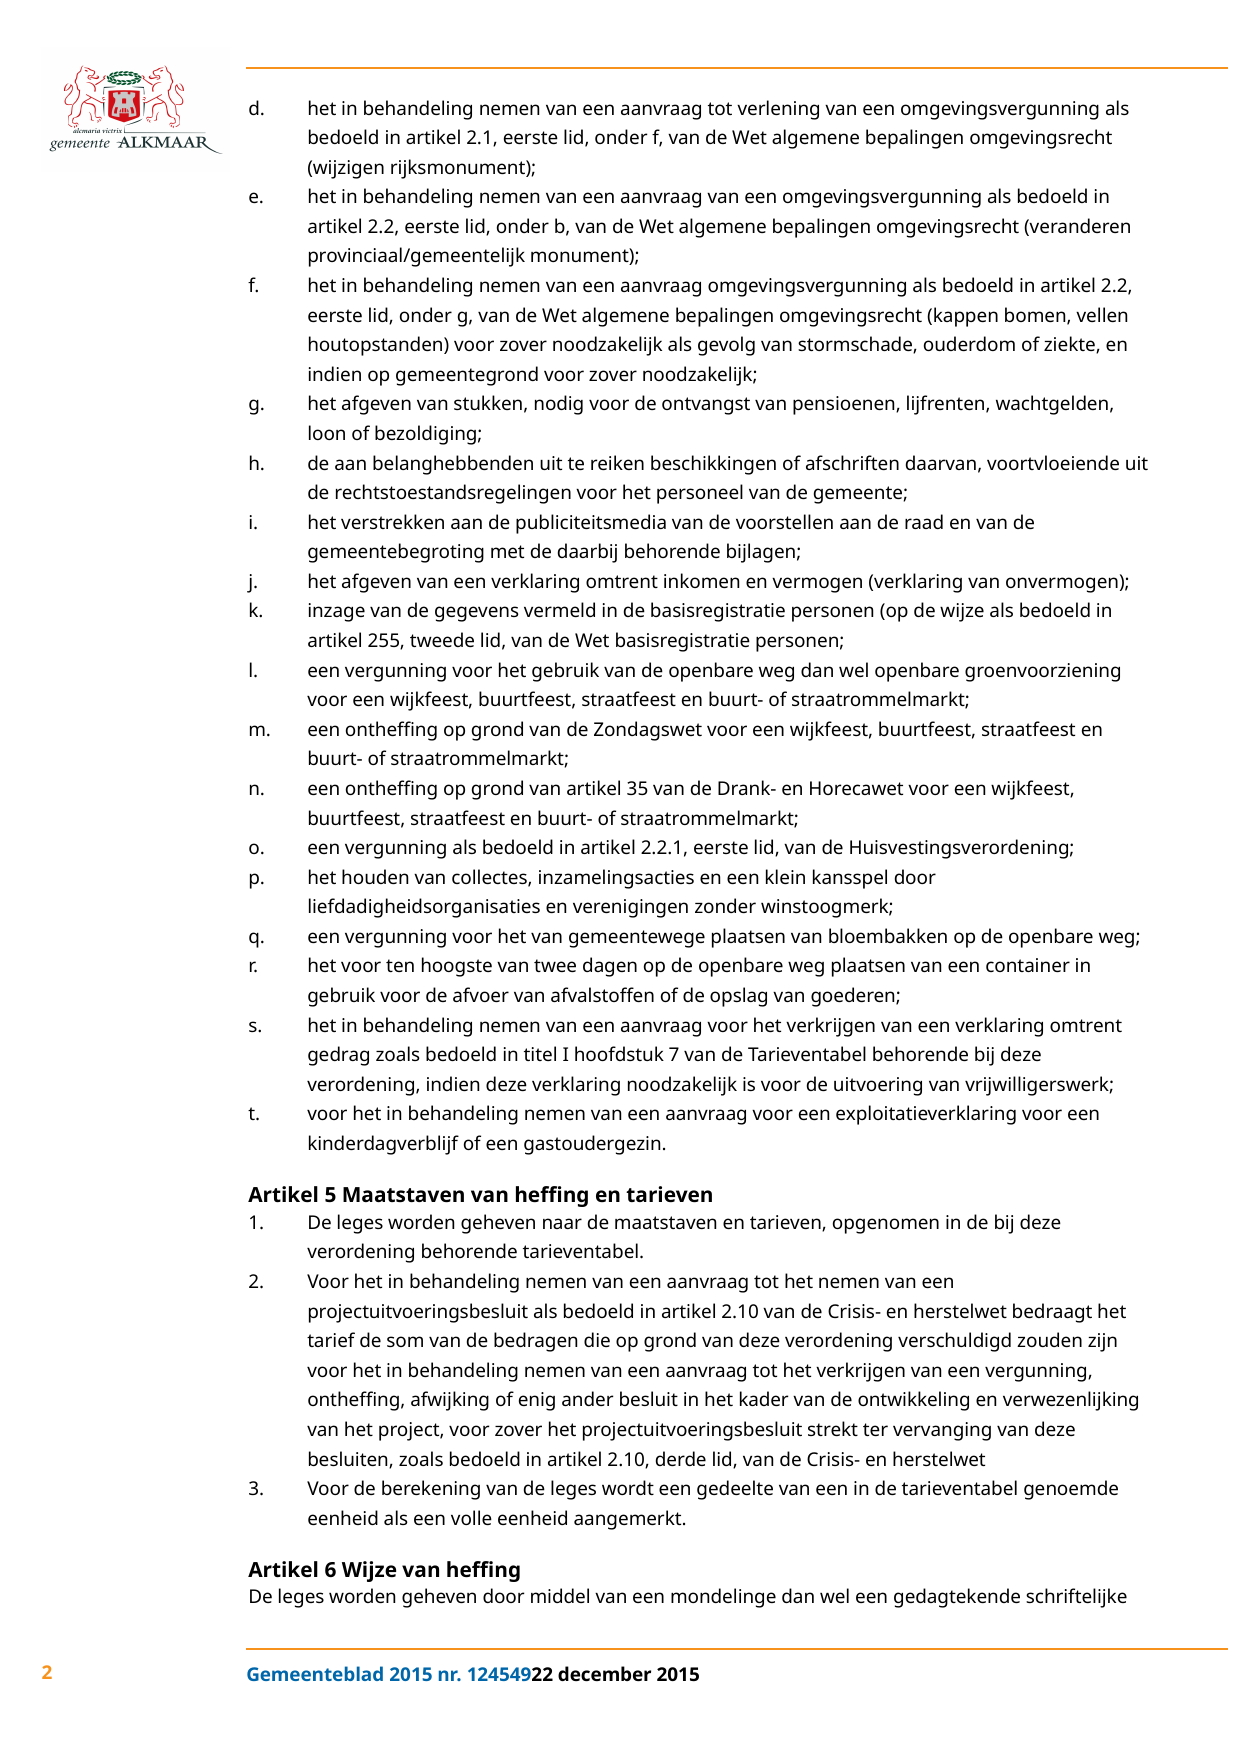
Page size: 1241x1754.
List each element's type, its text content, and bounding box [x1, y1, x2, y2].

list een vergunning als bedoeld in artikel 2.2.1, eerste lid, van de Huisvestingsverordening; [248, 834, 1152, 860]
list het in behandeling nemen van een aanvraag van een omgevingsvergunning als bedoeld in artikel 2.2, eerste lid, onder b, van de Wet algemene bepalingen omgevingsrecht (veranderen provinciaal/gemeentelijk monument); [248, 183, 1152, 268]
list het verstrekken aan de publiciteitsmedia van de voorstellen aan de raad en van de gemeentebegroting met de daarbij behorende bijlagen; [248, 509, 1152, 564]
list het voor ten hoogste van twee dagen op de openbare weg plaatsen van een container in gebruik voor de afvoer van afvalstoffen of de opslag van goederen; [248, 953, 1152, 1008]
list een vergunning voor het gebruik van de openbare weg dan wel openbare groenvoorziening voor een wijkfeest, buurtfeest, straatfeest en buurt- of straatrommelmarkt; [248, 657, 1152, 712]
list De leges worden geheven naar de maatstaven en tarieven, opgenomen in de bij deze verordening behorende tarieventabel. [248, 1209, 1152, 1264]
list een vergunning voor het van gemeentewege plaatsen van bloembakken op de openbare weg; [248, 923, 1152, 949]
list voor het in behandeling nemen van een aanvraag voor een exploitatieverklaring voor een kinderdagverblijf of een gastoudergezin. [248, 1101, 1152, 1156]
list Voor het in behandeling nemen van een aanvraag tot het nemen van een projectuitvoeringsbesluit als bedoeld in artikel 2.10 van de Crisis- en herstelwet bedraagt het tarief de som van de bedragen die op grond van deze verordening verschuldigd zouden zijn voor het in behandeling nemen van een aanvraag tot het verkrijgen van een vergunning, ontheffing, afwijking of enig ander besluit in het kader van de ontwikkeling en verwezenlijking van het project, voor zover het projectuitvoeringsbesluit strekt ter vervanging van deze besluiten, zoals bedoeld in artikel 2.10, derde lid, van de Crisis- en herstelwet [248, 1268, 1152, 1471]
list het in behandeling nemen van een aanvraag omgevingsvergunning als bedoeld in artikel 2.2, eerste lid, onder g, van de Wet algemene bepalingen omgevingsrecht (kappen bomen, vellen houtopstanden) voor zover noodzakelijk als gevolg van stormschade, ouderdom of ziekte, en indien op gemeentegrond voor zover noodzakelijk; [248, 272, 1152, 387]
text Artikel 6 Wijze van heffing [248, 1555, 1152, 1584]
text De leges worden geheven door middel van een mondelinge dan wel een gedagtekende schriftelijke [248, 1584, 1152, 1609]
list het afgeven van stukken, nodig voor de ontvangst van pensioenen, lijfrenten, wachtgelden, loon of bezoldiging; [248, 391, 1152, 446]
list het in behandeling nemen van een aanvraag voor het verkrijgen van een verklaring omtrent gedrag zoals bedoeld in titel I hoofdstuk 7 van de Tarieventabel behorende bij deze verordening, indien deze verklaring noodzakelijk is voor de uitvoering van vrijwilligerswerk; [248, 1012, 1152, 1097]
list inzage van de gegevens vermeld in de basisregistratie personen (op de wijze als bedoeld in artikel 255, tweede lid, van de Wet basisregistratie personen; [248, 598, 1152, 653]
list het houden van collectes, inzamelingsacties en een klein kansspel door liefdadigheidsorganisaties en verenigingen zonder winstoogmerk; [248, 864, 1152, 919]
list de aan belanghebbenden uit te reiken beschikkingen of afschriften daarvan, voortvloeiende uit de rechtstoestandsregelingen voor het personeel van de gemeente; [248, 450, 1152, 505]
list een ontheffing op grond van de Zondagswet voor een wijkfeest, buurtfeest, straatfeest en buurt- of straatrommelmarkt; [248, 716, 1152, 771]
list het afgeven van een verklaring omtrent inkomen en vermogen (verklaring van onvermogen); [248, 568, 1152, 594]
list het in behandeling nemen van een aanvraag tot verlening van een omgevingsvergunning als bedoeld in artikel 2.1, eerste lid, onder f, van de Wet algemene bepalingen omgevingsrecht (wijzigen rijksmonument); [248, 95, 1152, 180]
picture [41, 47, 231, 172]
text Artikel 5 Maatstaven van heffing en tarieven [248, 1181, 1152, 1209]
list een ontheffing op grond van artikel 35 van de Drank- en Horecawet voor een wijkfeest, buurtfeest, straatfeest en buurt- of straatrommelmarkt; [248, 775, 1152, 831]
list Voor de berekening van de leges wordt een gedeelte van een in de tarieventabel genoemde eenheid als een volle eenheid aangemerkt. [248, 1475, 1152, 1531]
